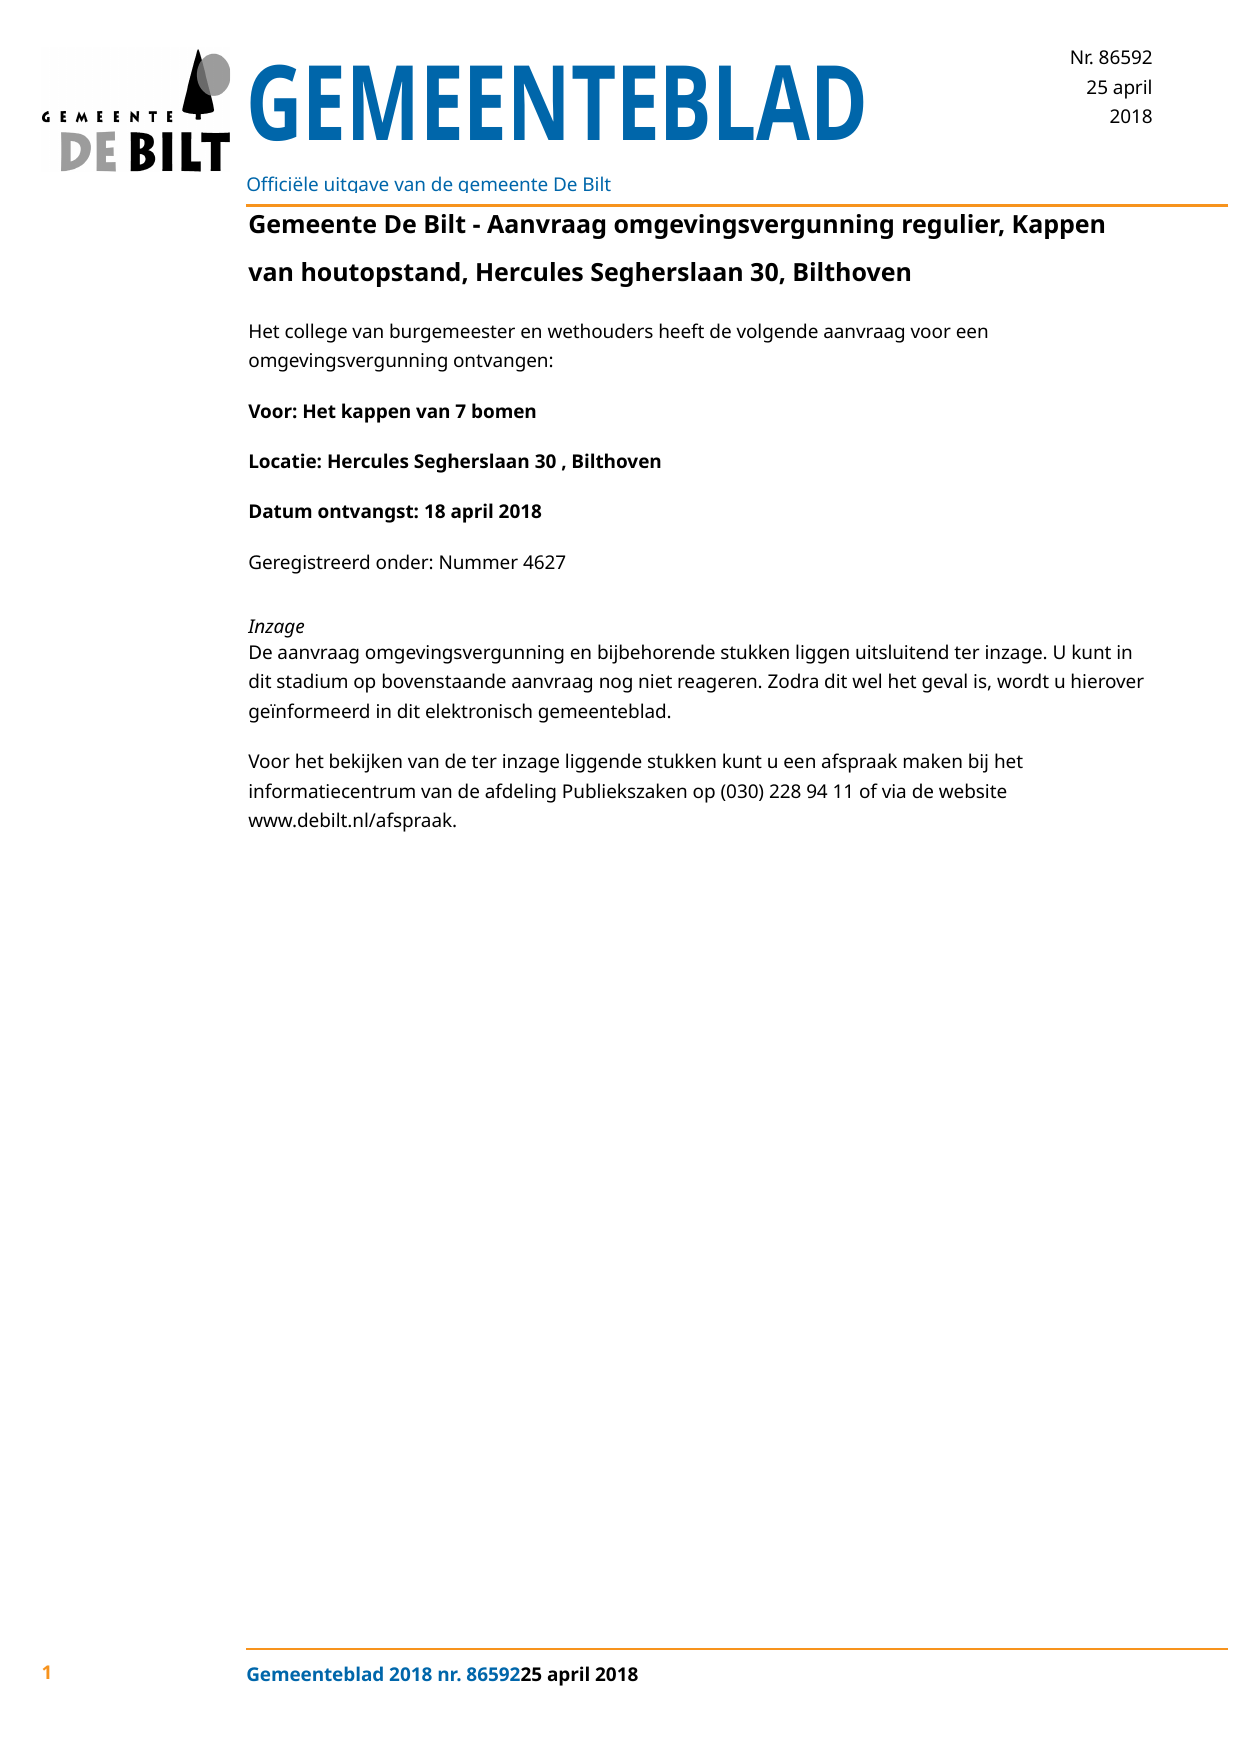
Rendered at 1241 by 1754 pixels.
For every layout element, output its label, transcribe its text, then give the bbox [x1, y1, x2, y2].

text Voor het bekijken van de ter inzage liggende stukken kunt u een afspraak maken bij het informatiecentrum van de afdeling Publiekszaken op (030) 228 94 11 of via de website www.debilt.nl/afspraak. [248, 748, 1152, 833]
text Inzage [248, 613, 1152, 639]
picture [41, 47, 231, 172]
text Geregistreerd onder: Nummer 4627 [248, 549, 1152, 575]
text De aanvraag omgevingsvergunning en bijbehorende stukken liggen uitsluitend ter inzage. U kunt in dit stadium op bovenstaande aanvraag nog niet reageren. Zodra dit wel het geval is, wordt u hierover geïnformeerd in dit elektronisch gemeenteblad. [248, 639, 1152, 724]
text Gemeente De Bilt - Aanvraag omgevingsvergunning regulier, Kappen van houtopstand, Hercules Segherslaan 30, Bilthoven [248, 207, 1152, 288]
text Datum ontvangst: 18 april 2018 [248, 499, 1152, 524]
text Locatie: Hercules Segherslaan 30 , Bilthoven [248, 448, 1152, 474]
text Voor: Het kappen van 7 bomen [248, 398, 1152, 424]
text Het college van burgemeester en wethouders heeft de volgende aanvraag voor een omgevingsvergunning ontvangen: [248, 318, 1152, 373]
